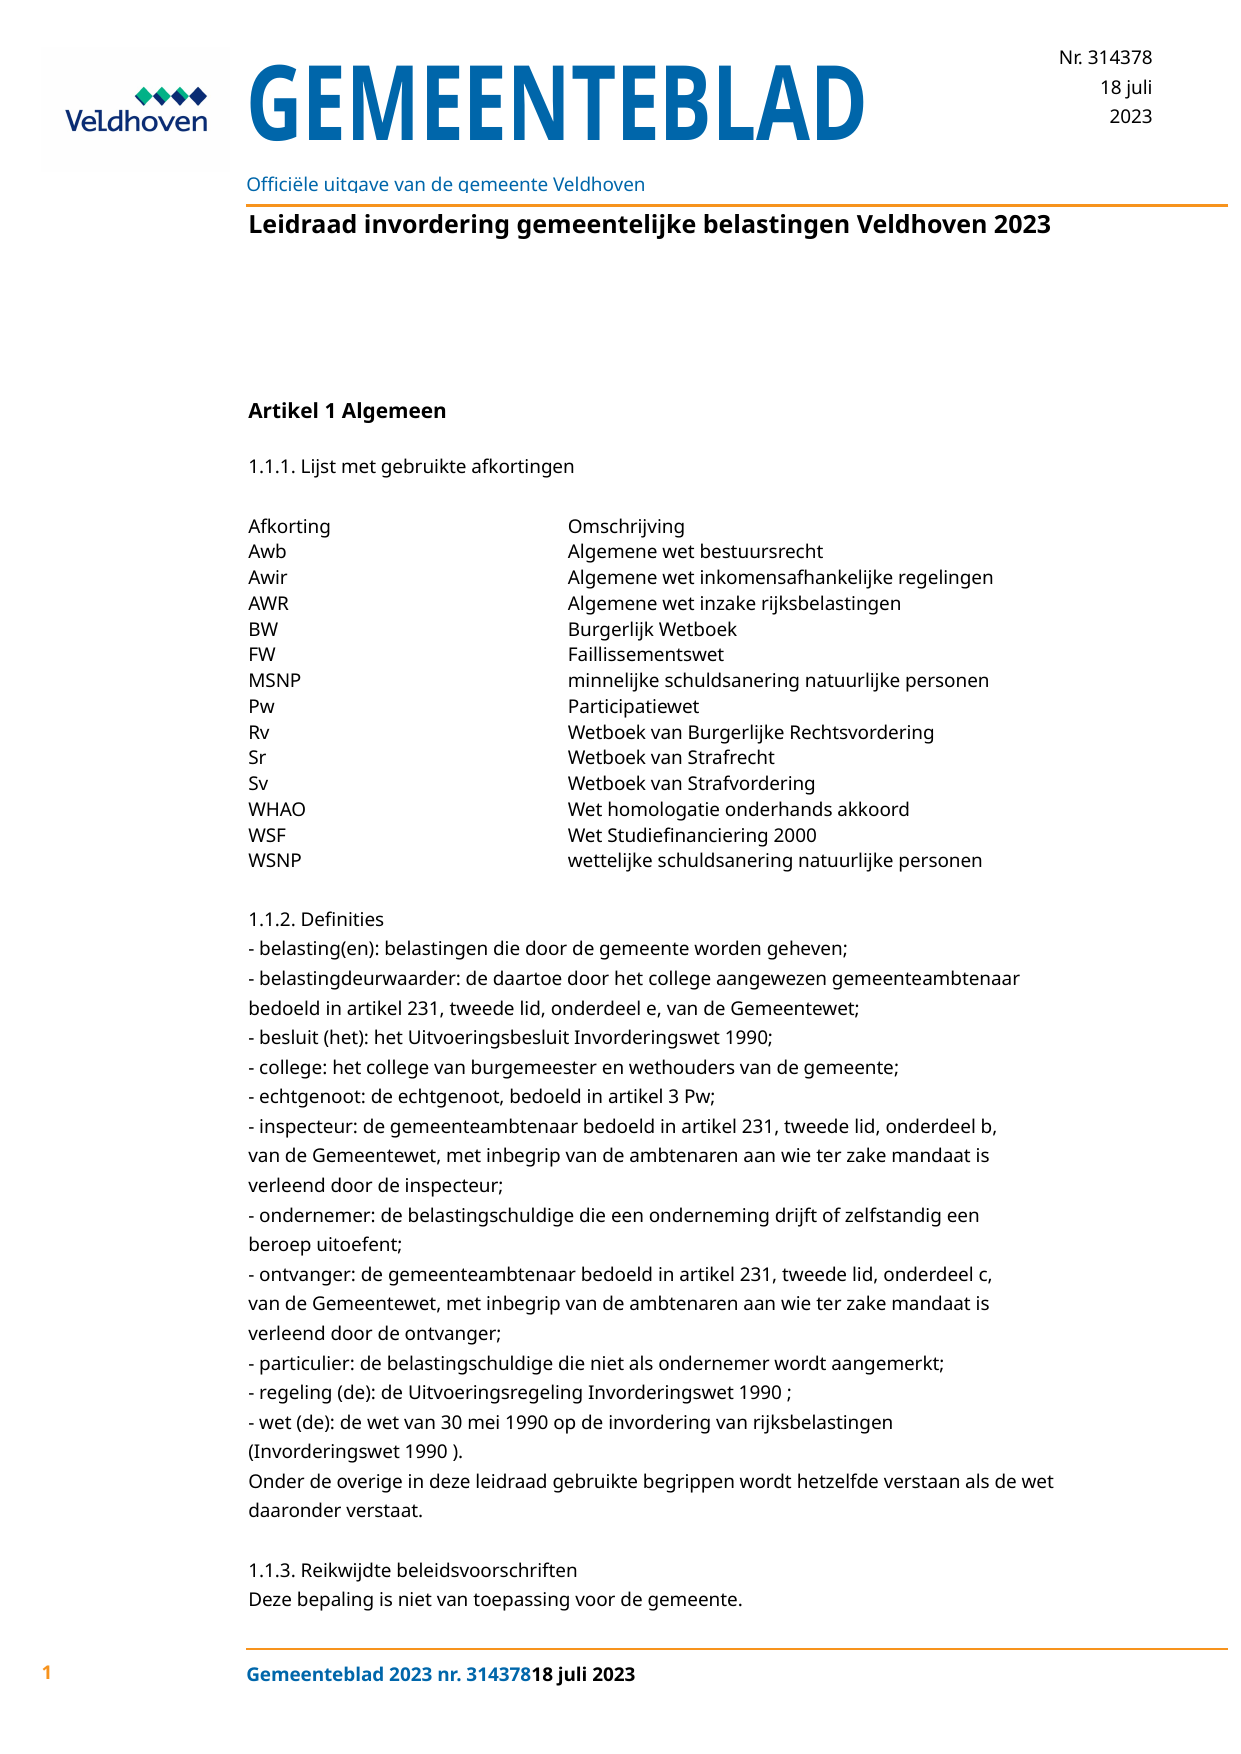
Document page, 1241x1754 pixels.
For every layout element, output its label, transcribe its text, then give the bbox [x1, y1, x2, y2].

text Onder de overige in deze leidraad gebruikte begrippen wordt hetzelfde verstaan als de wet daaronder verstaat. [248, 1468, 1152, 1523]
table_cell Wetboek van Strafvordering [568, 770, 1152, 796]
table_cell Wetboek van Strafrecht [568, 745, 1152, 770]
text (Invorderingswet 1990 ). [248, 1438, 1152, 1464]
text beroep uitoefent; [248, 1231, 1152, 1257]
table_cell MSNP [248, 668, 568, 693]
table_cell Rv [248, 719, 568, 744]
table_cell WSF [248, 822, 568, 847]
table_cell Sr [248, 745, 568, 770]
table_cell Algemene wet inkomensafhankelijke regelingen [568, 565, 1152, 590]
text - inspecteur: de gemeenteambtenaar bedoeld in artikel 231, tweede lid, onderdeel b, [248, 1113, 1152, 1139]
table_cell Sv [248, 770, 568, 796]
text Deze bepaling is niet van toepassing voor de gemeente. [248, 1586, 1152, 1612]
table_cell Burgerlijk Wetboek [568, 616, 1152, 642]
text van de Gemeentewet, met inbegrip van de ambtenaren aan wie ter zake mandaat is [248, 1291, 1152, 1316]
text - ondernemer: de belastingschuldige die een onderneming drijft of zelfstandig een [248, 1202, 1152, 1228]
table_cell FW [248, 642, 568, 667]
text van de Gemeentewet, met inbegrip van de ambtenaren aan wie ter zake mandaat is [248, 1143, 1152, 1168]
text 1.1.1. Lijst met gebruikte afkortingen [248, 454, 1152, 479]
table_cell Wetboek van Burgerlijke Rechtsvordering [568, 719, 1152, 744]
table_cell Participatiewet [568, 693, 1152, 719]
text Artikel 1 Algemeen [248, 396, 1152, 424]
text - particulier: de belastingschuldige die niet als ondernemer wordt aangemerkt; [248, 1350, 1152, 1376]
table_cell WHAO [248, 796, 568, 822]
text - echtgenoot: de echtgenoot, bedoeld in artikel 3 Pw; [248, 1083, 1152, 1109]
text 1.1.3. Reikwijdte beleidsvoorschriften [248, 1557, 1152, 1583]
text - belastingdeurwaarder: de daartoe door het college aangewezen gemeenteambtenaar [248, 965, 1152, 991]
table_cell Awir [248, 565, 568, 590]
table_cell wettelijke schuldsanering natuurlijke personen [568, 848, 1152, 873]
text - ontvanger: de gemeenteambtenaar bedoeld in artikel 231, tweede lid, onderdeel c, [248, 1261, 1152, 1287]
table_cell Algemene wet inzake rijksbelastingen [568, 590, 1152, 616]
text verleend door de inspecteur; [248, 1172, 1152, 1198]
text - regeling (de): de Uitvoeringsregeling Invorderingswet 1990 ; [248, 1379, 1152, 1405]
table_cell Wet Studiefinanciering 2000 [568, 822, 1152, 847]
table_cell Wet homologatie onderhands akkoord [568, 796, 1152, 822]
text 1.1.2. Definities [248, 906, 1152, 932]
table_cell BW [248, 616, 568, 642]
table_header Afkorting [248, 513, 568, 539]
table_cell Faillissementswet [568, 642, 1152, 667]
text - wet (de): de wet van 30 mei 1990 op de invordering van rijksbelastingen [248, 1409, 1152, 1435]
table_cell WSNP [248, 848, 568, 873]
text - besluit (het): het Uitvoeringsbesluit Invorderingswet 1990; [248, 1024, 1152, 1050]
text verleend door de ontvanger; [248, 1320, 1152, 1346]
picture [41, 47, 231, 172]
table_header Omschrijving [568, 513, 1152, 539]
table_cell AWR [248, 590, 568, 616]
text Leidraad invordering gemeentelijke belastingen Veldhoven 2023 [248, 207, 1152, 241]
text - college: het college van burgemeester en wethouders van de gemeente; [248, 1054, 1152, 1080]
table_cell minnelijke schuldsanering natuurlijke personen [568, 668, 1152, 693]
table_cell Awb [248, 539, 568, 564]
table_cell Algemene wet bestuursrecht [568, 539, 1152, 564]
text bedoeld in artikel 231, tweede lid, onderdeel e, van de Gemeentewet; [248, 995, 1152, 1021]
table_cell Pw [248, 693, 568, 719]
text - belasting(en): belastingen die door de gemeente worden geheven; [248, 936, 1152, 961]
